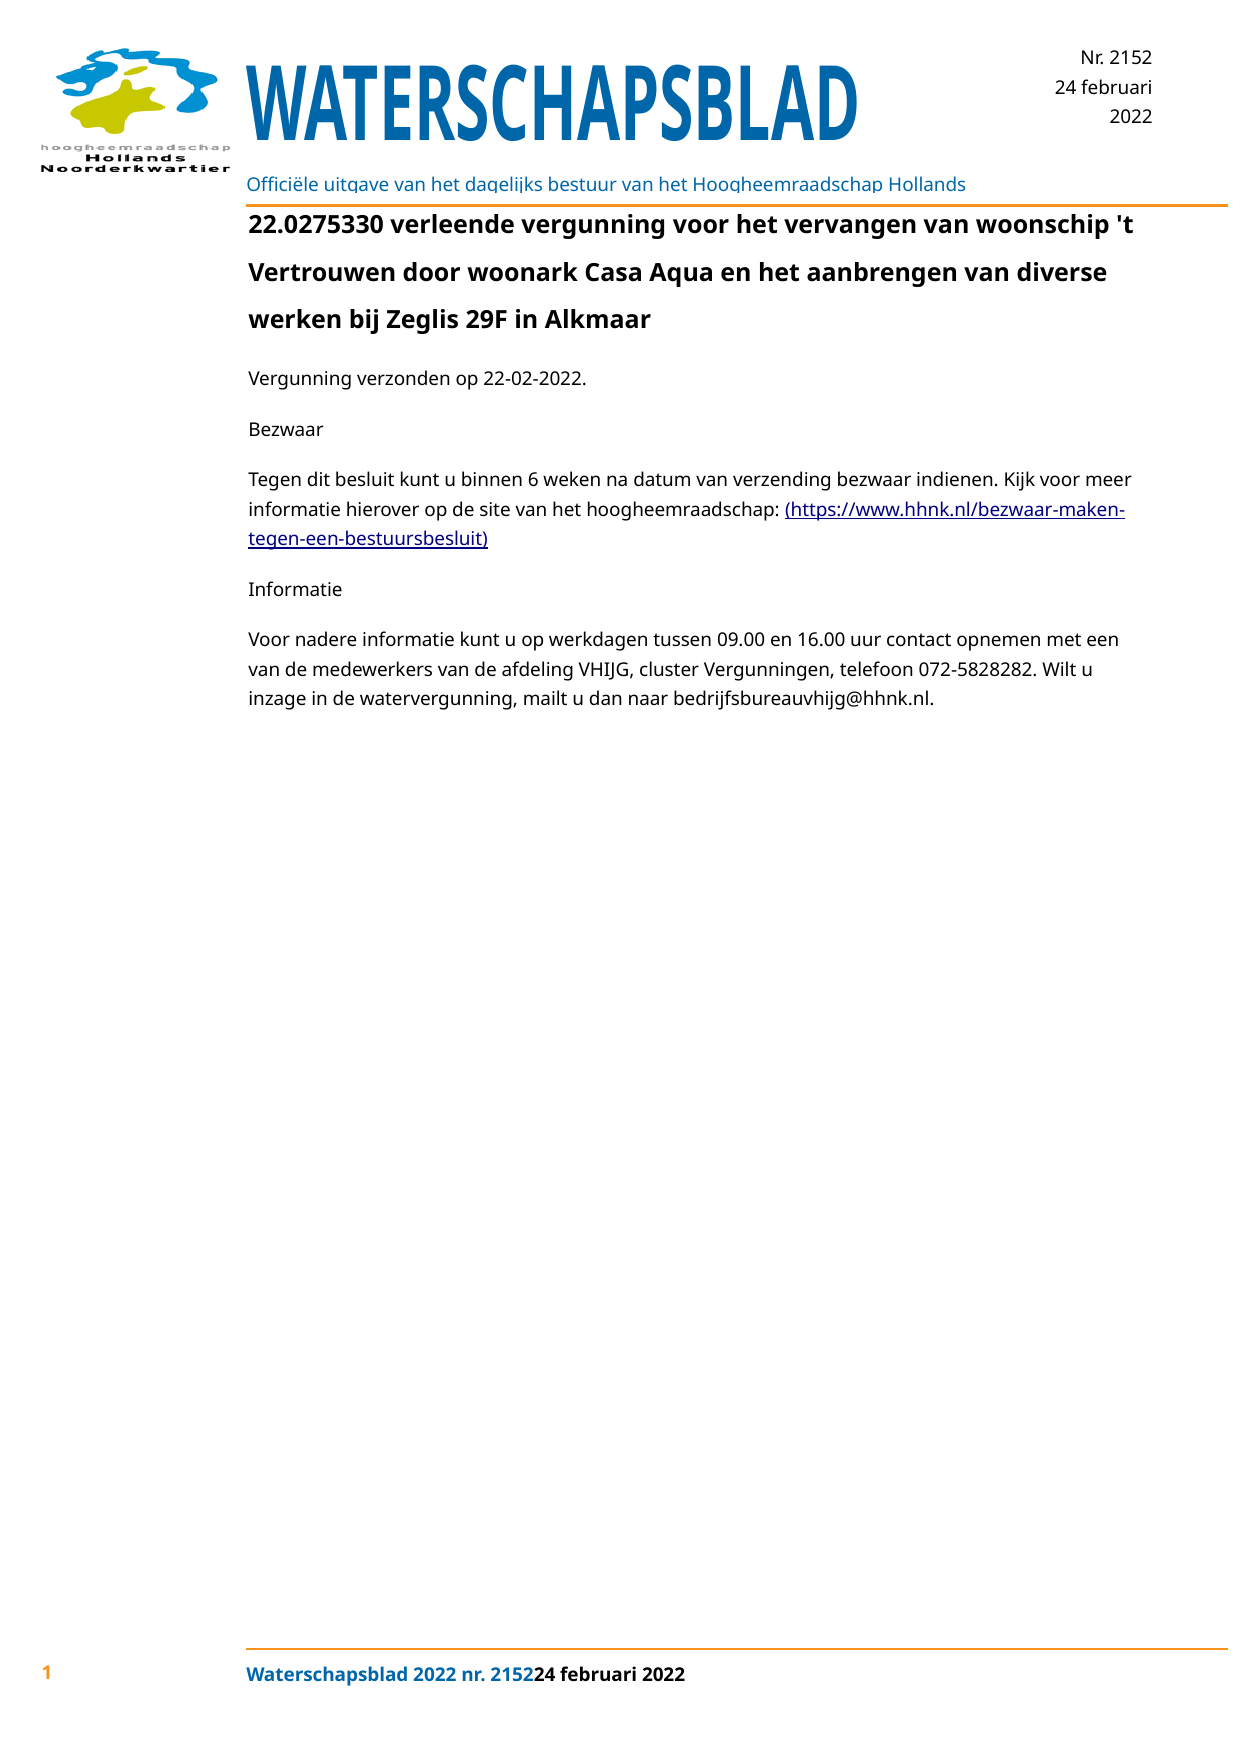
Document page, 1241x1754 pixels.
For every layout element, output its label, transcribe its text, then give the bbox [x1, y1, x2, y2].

text Voor nadere informatie kunt u op werkdagen tussen 09.00 en 16.00 uur contact opnemen met een van de medewerkers van de afdeling VHIJG, cluster Vergunningen, telefoon 072-5828282. Wilt u inzage in de watervergunning, mailt u dan naar bedrijfsbureauvhijg@hhnk.nl. [248, 626, 1152, 711]
text Tegen dit besluit kunt u binnen 6 weken na datum van verzending bezwaar indienen. Kijk voor meer informatie hierover op de site van het hoogheemraadschap: (https://www.hhnk.nl/bezwaar-maken-tegen-een-bestuursbesluit) [248, 466, 1152, 551]
text 22.0275330 verleende vergunning voor het vervangen van woonschip 't Vertrouwen door woonark Casa Aqua en het aanbrengen van diverse werken bij Zeglis 29F in Alkmaar [248, 207, 1152, 336]
picture [41, 47, 231, 172]
text Vergunning verzonden op 22-02-2022. [248, 366, 1152, 391]
text Bezwaar [248, 416, 1152, 442]
text Informatie [248, 576, 1152, 602]
